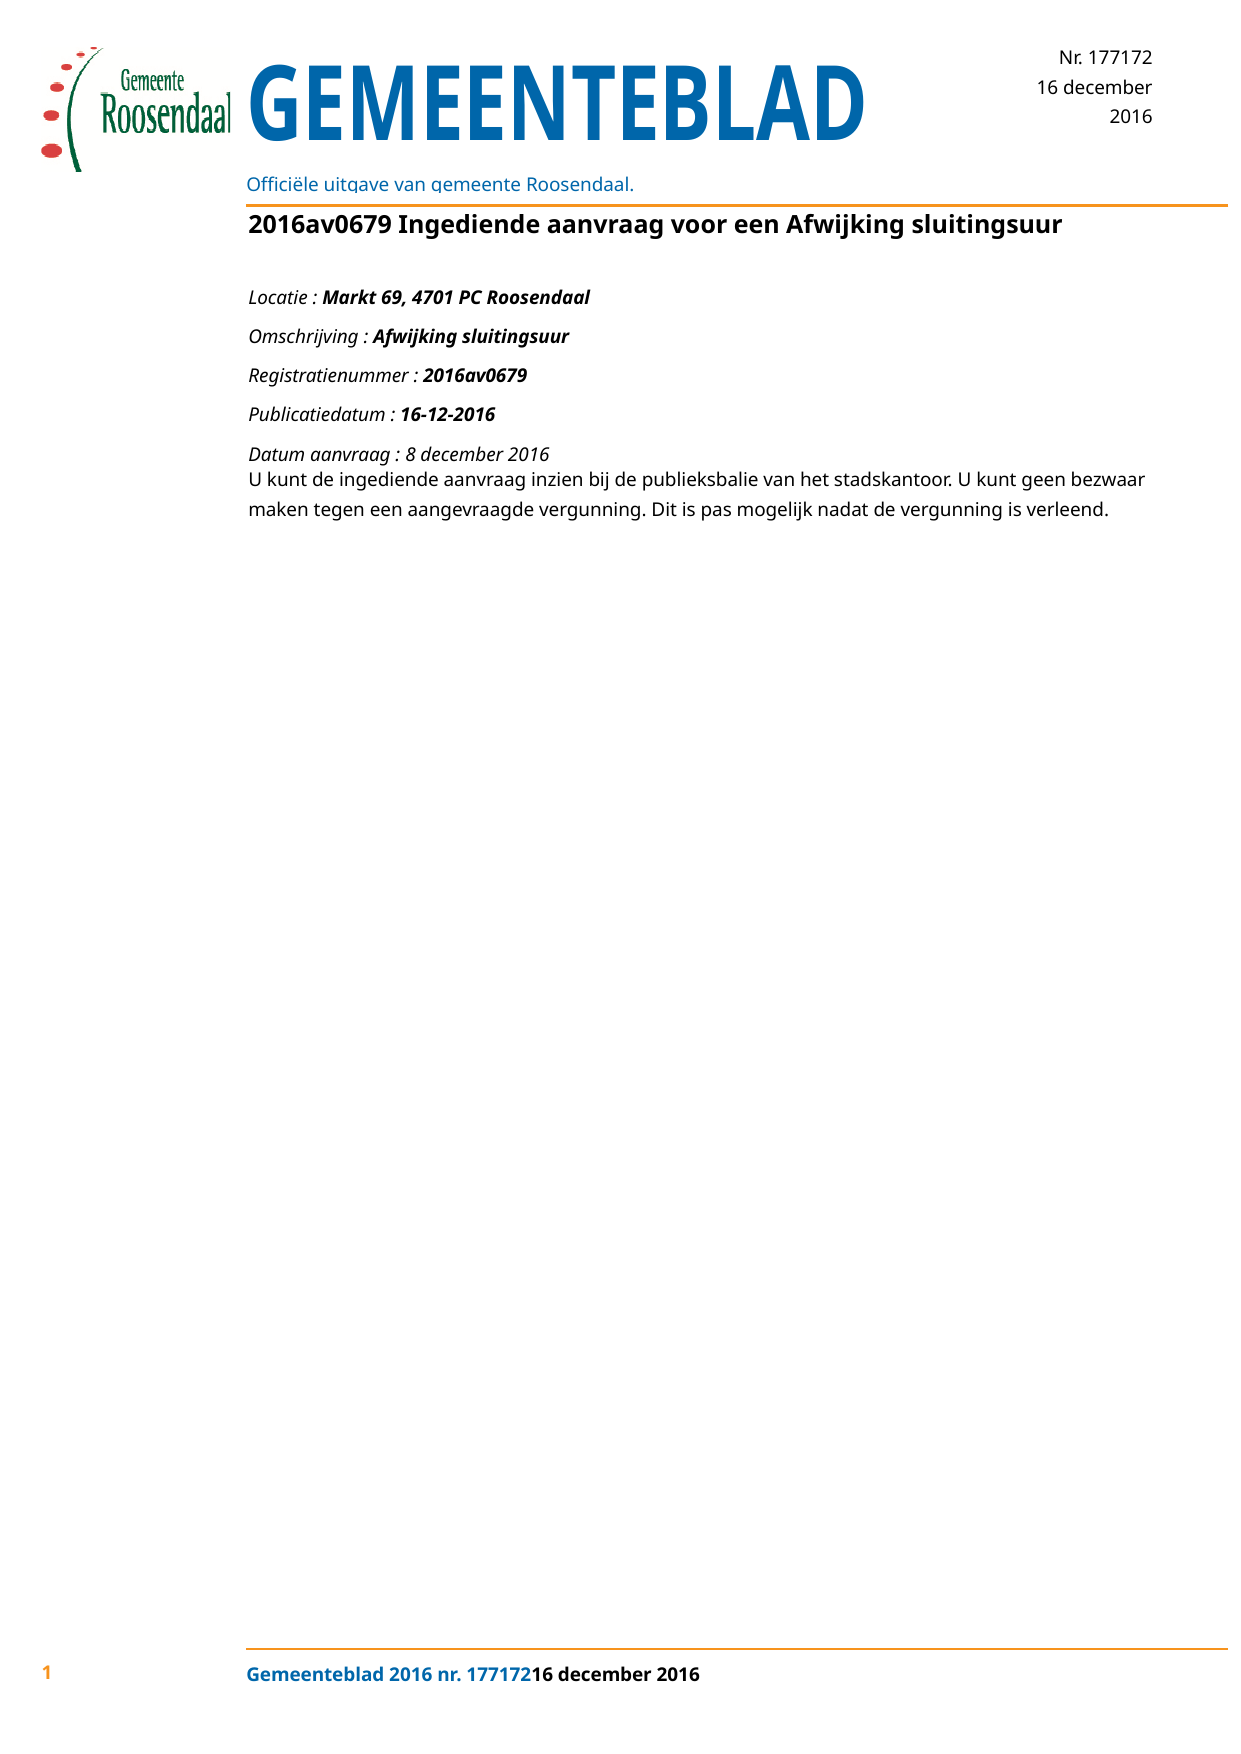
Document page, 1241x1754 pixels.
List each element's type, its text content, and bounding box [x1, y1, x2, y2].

text 2016av0679 Ingediende aanvraag voor een Afwijking sluitingsuur [248, 207, 1152, 241]
text Registratienummer : 2016av0679 [248, 362, 1152, 388]
text U kunt de ingediende aanvraag inzien bij de publieksbalie van het stadskantoor. U kunt geen bezwaar maken tegen een aangevraagde vergunning. Dit is pas mogelijk nadat de vergunning is verleend. [248, 467, 1152, 522]
text Datum aanvraag : 8 december 2016 [248, 441, 1152, 467]
picture [41, 47, 231, 172]
text Publicatiedatum : 16-12-2016 [248, 402, 1152, 427]
text Locatie : Markt 69, 4701 PC Roosendaal [248, 284, 1152, 309]
text Omschrijving : Afwijking sluitingsuur [248, 323, 1152, 349]
